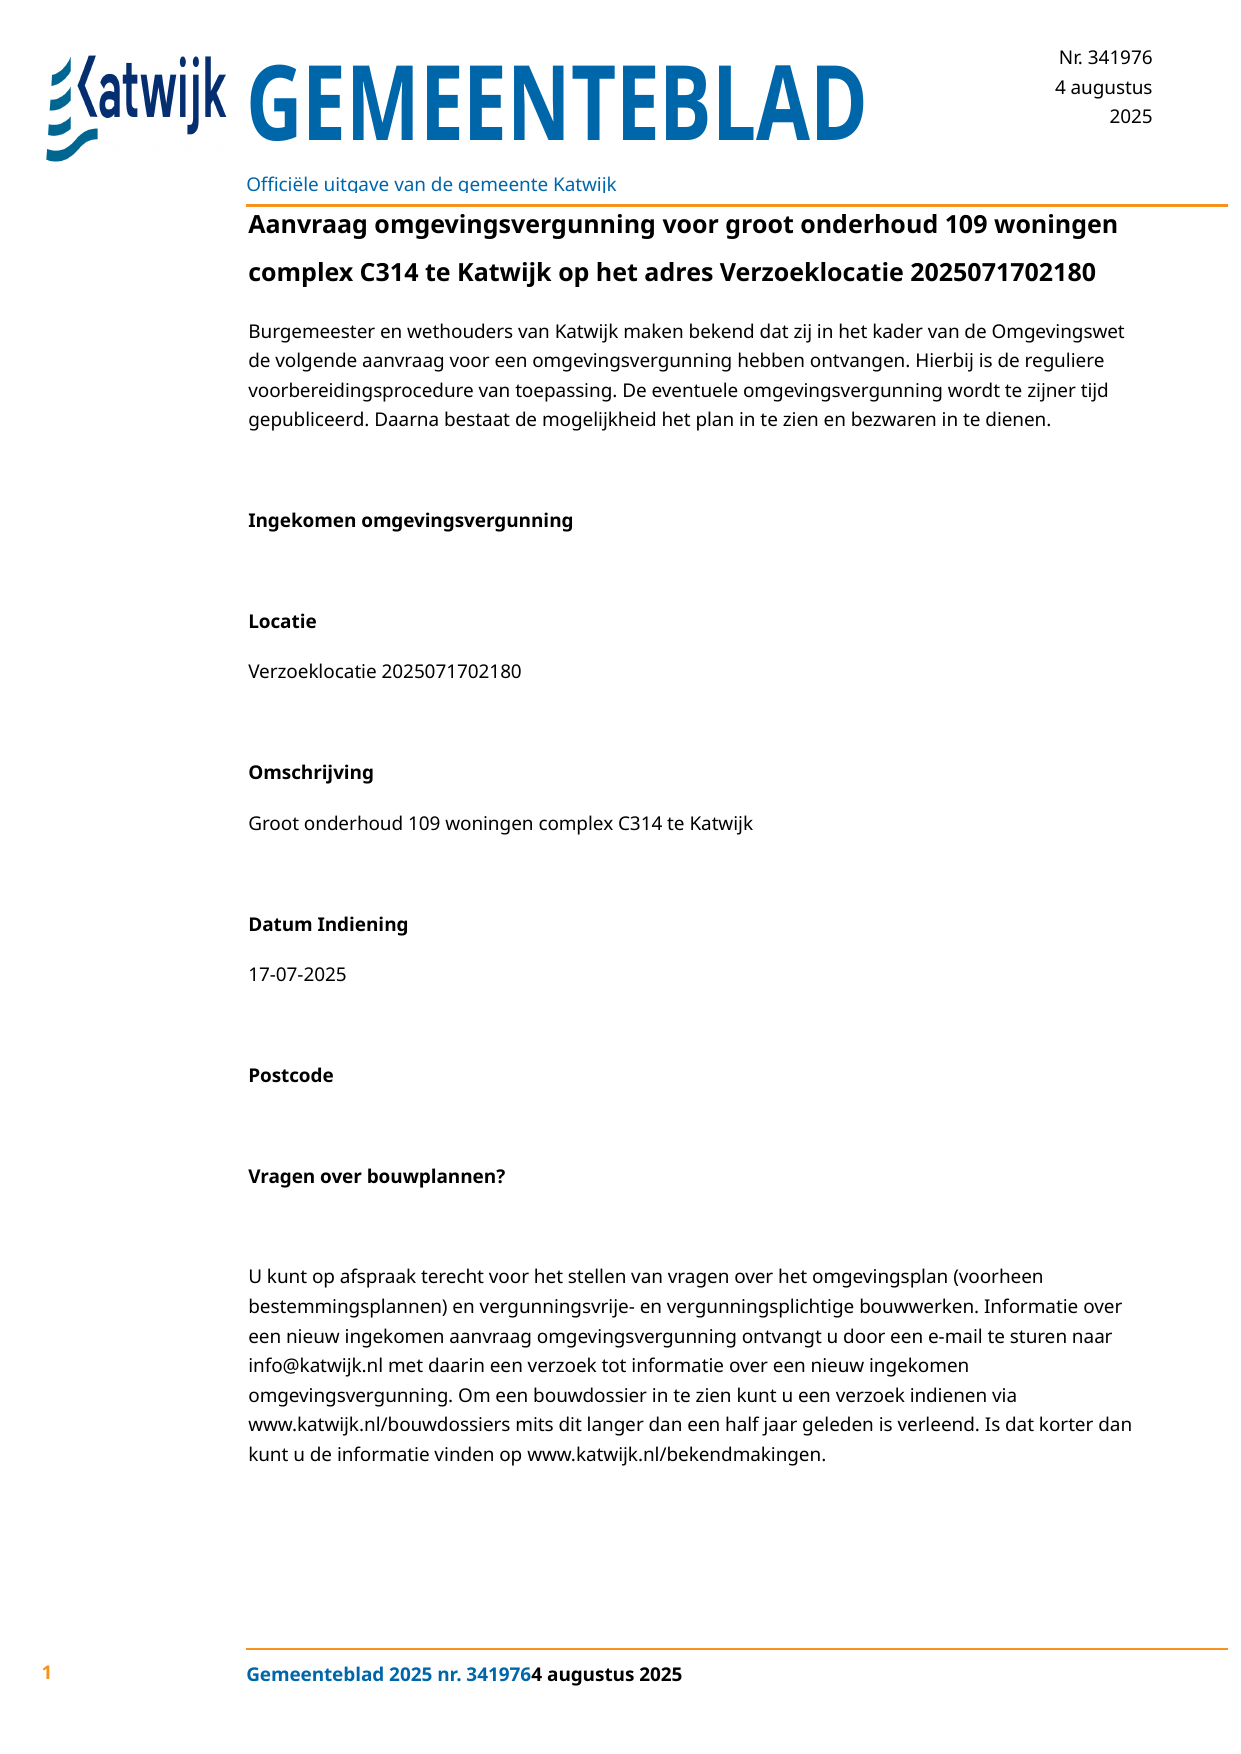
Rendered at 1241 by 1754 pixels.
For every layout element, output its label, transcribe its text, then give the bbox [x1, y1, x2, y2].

text Ingekomen omgevingsvergunning [248, 507, 1152, 533]
text Omschrijving [248, 759, 1152, 785]
text Postcode [248, 1062, 1152, 1088]
picture [41, 47, 231, 172]
text Locatie [248, 608, 1152, 634]
text Verzoeklocatie 2025071702180 [248, 659, 1152, 684]
text Vragen over bouwplannen? [248, 1163, 1152, 1189]
text Groot onderhoud 109 woningen complex C314 te Katwijk [248, 810, 1152, 836]
text Aanvraag omgevingsvergunning voor groot onderhoud 109 woningen complex C314 te Katwijk op het adres Verzoeklocatie 2025071702180 [248, 207, 1152, 288]
text U kunt op afspraak terecht voor het stellen van vragen over het omgevingsplan (voorheen bestemmingsplannen) en vergunningsvrije- en vergunningsplichtige bouwwerken. Informatie over een nieuw ingekomen aanvraag omgevingsvergunning ontvangt u door een e-mail te sturen naar info@katwijk.nl met daarin een verzoek tot informatie over een nieuw ingekomen omgevingsvergunning. Om een bouwdossier in te zien kunt u een verzoek indienen via www.katwijk.nl/bouwdossiers mits dit langer dan een half jaar geleden is verleend. Is dat korter dan kunt u de informatie vinden op www.katwijk.nl/bekendmakingen. [248, 1264, 1152, 1467]
text 17-07-2025 [248, 961, 1152, 987]
text Datum Indiening [248, 911, 1152, 937]
text Burgemeester en wethouders van Katwijk maken bekend dat zij in het kader van de Omgevingswet de volgende aanvraag voor een omgevingsvergunning hebben ontvangen. Hierbij is de reguliere voorbereidingsprocedure van toepassing. De eventuele omgevingsvergunning wordt te zijner tijd gepubliceerd. Daarna bestaat de mogelijkheid het plan in te zien en bezwaren in te dienen. [248, 318, 1152, 432]
